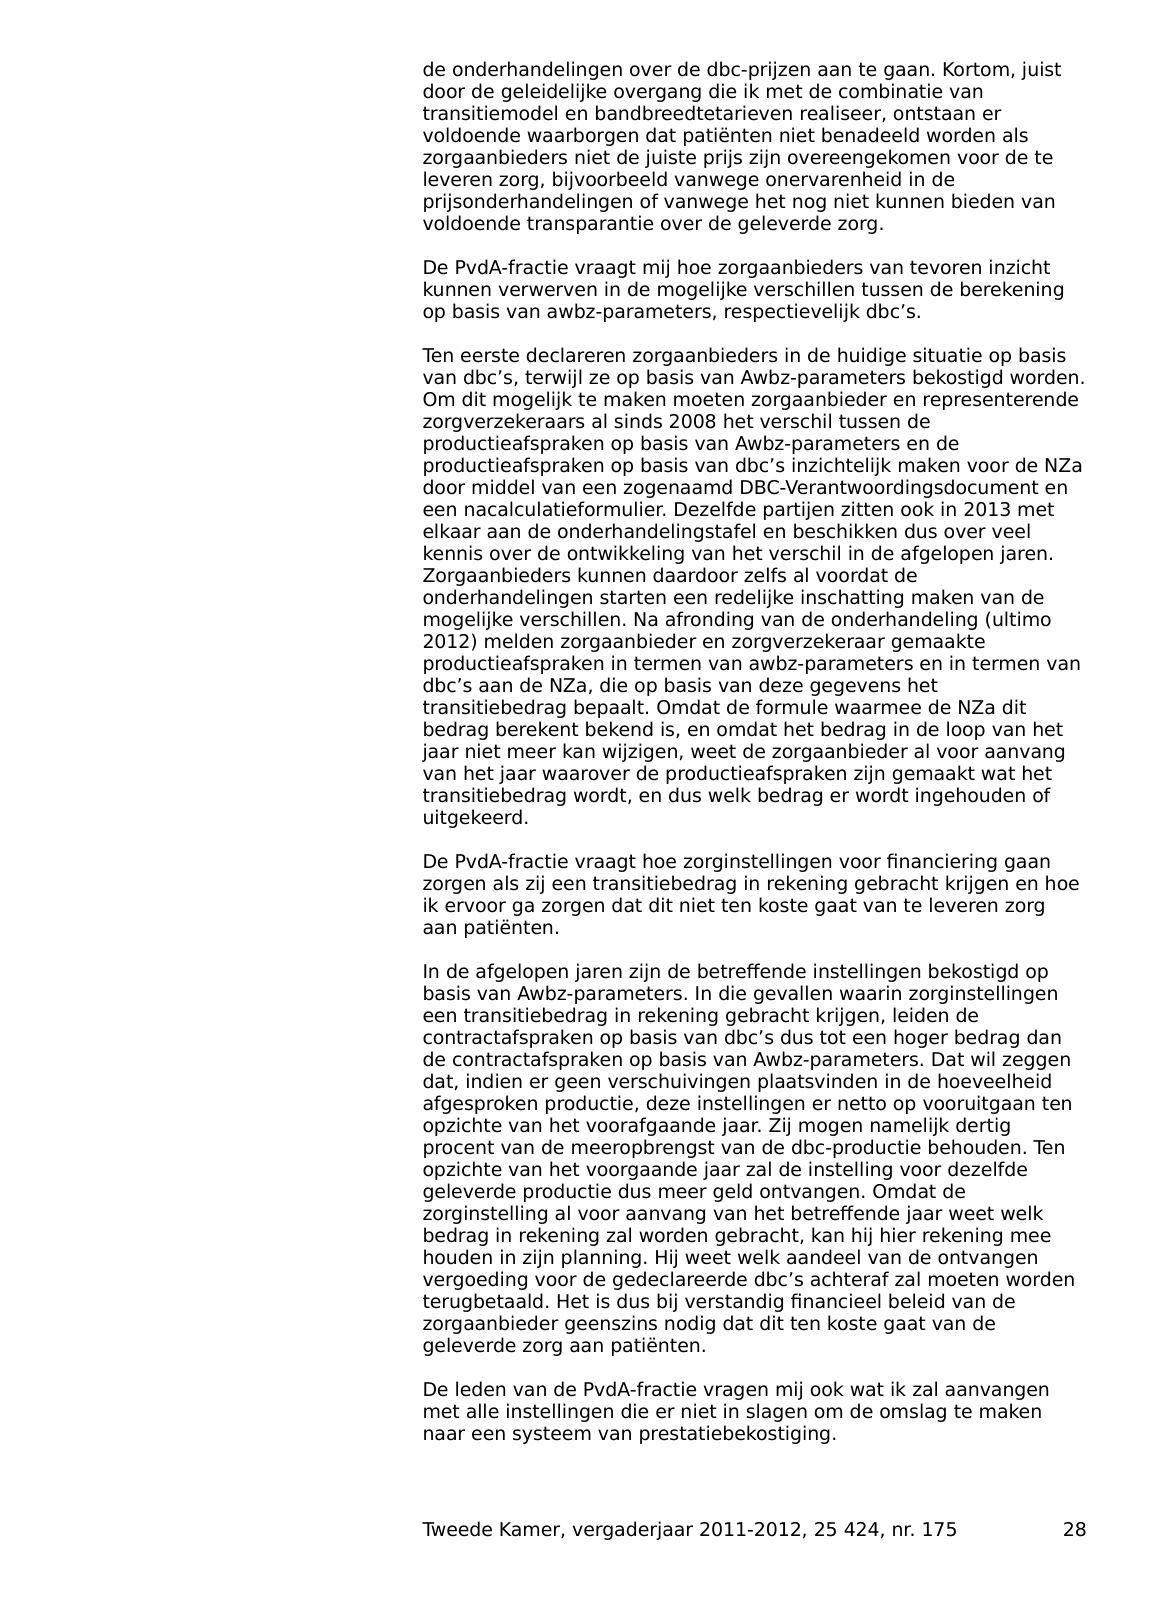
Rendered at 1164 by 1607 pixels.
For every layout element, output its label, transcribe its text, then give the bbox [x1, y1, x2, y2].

text De PvdA-fractie vraagt mij hoe zorgaanbieders van tevoren inzicht kunnen verwerven in de mogelijke verschillen tussen de berekening op basis van awbz-parameters, respectievelijk dbc’s. [422, 257, 1087, 323]
text De leden van de PvdA-fractie vragen mij ook wat ik zal aanvangen met alle instellingen die er niet in slagen om de omslag te maken naar een systeem van prestatiebekostiging. [422, 1379, 1087, 1445]
text In de afgelopen jaren zijn de betreffende instellingen bekostigd op basis van Awbz-parameters. In die gevallen waarin zorginstellingen een transitiebedrag in rekening gebracht krijgen, leiden de contractafspraken op basis van dbc’s dus tot een hoger bedrag dan de contractafspraken op basis van Awbz-parameters. Dat wil zeggen dat, indien er geen verschuivingen plaatsvinden in de hoeveelheid afgesproken productie, deze instellingen er netto op vooruitgaan ten opzichte van het voorafgaande jaar. Zij mogen namelijk dertig procent van de meeropbrengst van de dbc-productie behouden. Ten opzichte van het voorgaande jaar zal de instelling voor dezelfde geleverde productie dus meer geld ontvangen. Omdat de zorginstelling al voor aanvang van het betreffende jaar weet welk bedrag in rekening zal worden gebracht, kan hij hier rekening mee houden in zijn planning. Hij weet welk aandeel van de ontvangen vergoeding voor de gedeclareerde dbc’s achteraf zal moeten worden terugbetaald. Het is dus bij verstandig financieel beleid van de zorgaanbieder geenszins nodig dat dit ten koste gaat van de geleverde zorg aan patiënten. [422, 961, 1087, 1357]
text de onderhandelingen over de dbc-prijzen aan te gaan. Kortom, juist door de geleidelijke overgang die ik met de combinatie van transitiemodel en bandbreedtetarieven realiseer, ontstaan er voldoende waarborgen dat patiënten niet benadeeld worden als zorgaanbieders niet de juiste prijs zijn overeengekomen voor de te leveren zorg, bijvoorbeeld vanwege onervarenheid in de prijsonderhandelingen of vanwege het nog niet kunnen bieden van voldoende transparantie over de geleverde zorg. [422, 59, 1087, 235]
text Ten eerste declareren zorgaanbieders in de huidige situatie op basis van dbc’s, terwijl ze op basis van Awbz-parameters bekostigd worden. Om dit mogelijk te maken moeten zorgaanbieder en representerende zorgverzekeraars al sinds 2008 het verschil tussen de productieafspraken op basis van Awbz-parameters en de productieafspraken op basis van dbc’s inzichtelijk maken voor de NZa door middel van een zogenaamd DBC-Verantwoordingsdocument en een nacalculatieformulier. Dezelfde partijen zitten ook in 2013 met elkaar aan de onderhandelingstafel en beschikken dus over veel kennis over de ontwikkeling van het verschil in de afgelopen jaren. Zorgaanbieders kunnen daardoor zelfs al voordat de onderhandelingen starten een redelijke inschatting maken van de mogelijke verschillen. Na afronding van de onderhandeling (ultimo 2012) melden zorgaanbieder en zorgverzekeraar gemaakte productieafspraken in termen van awbz-parameters en in termen van dbc’s aan de NZa, die op basis van deze gegevens het transitiebedrag bepaalt. Omdat de formule waarmee de NZa dit bedrag berekent bekend is, en omdat het bedrag in de loop van het jaar niet meer kan wijzigen, weet de zorgaanbieder al voor aanvang van het jaar waarover de productieafspraken zijn gemaakt wat het transitiebedrag wordt, en dus welk bedrag er wordt ingehouden of uitgekeerd. [422, 345, 1087, 829]
text De PvdA-fractie vraagt hoe zorginstellingen voor financiering gaan zorgen als zij een transitiebedrag in rekening gebracht krijgen en hoe ik ervoor ga zorgen dat dit niet ten koste gaat van te leveren zorg aan patiënten. [422, 851, 1087, 939]
